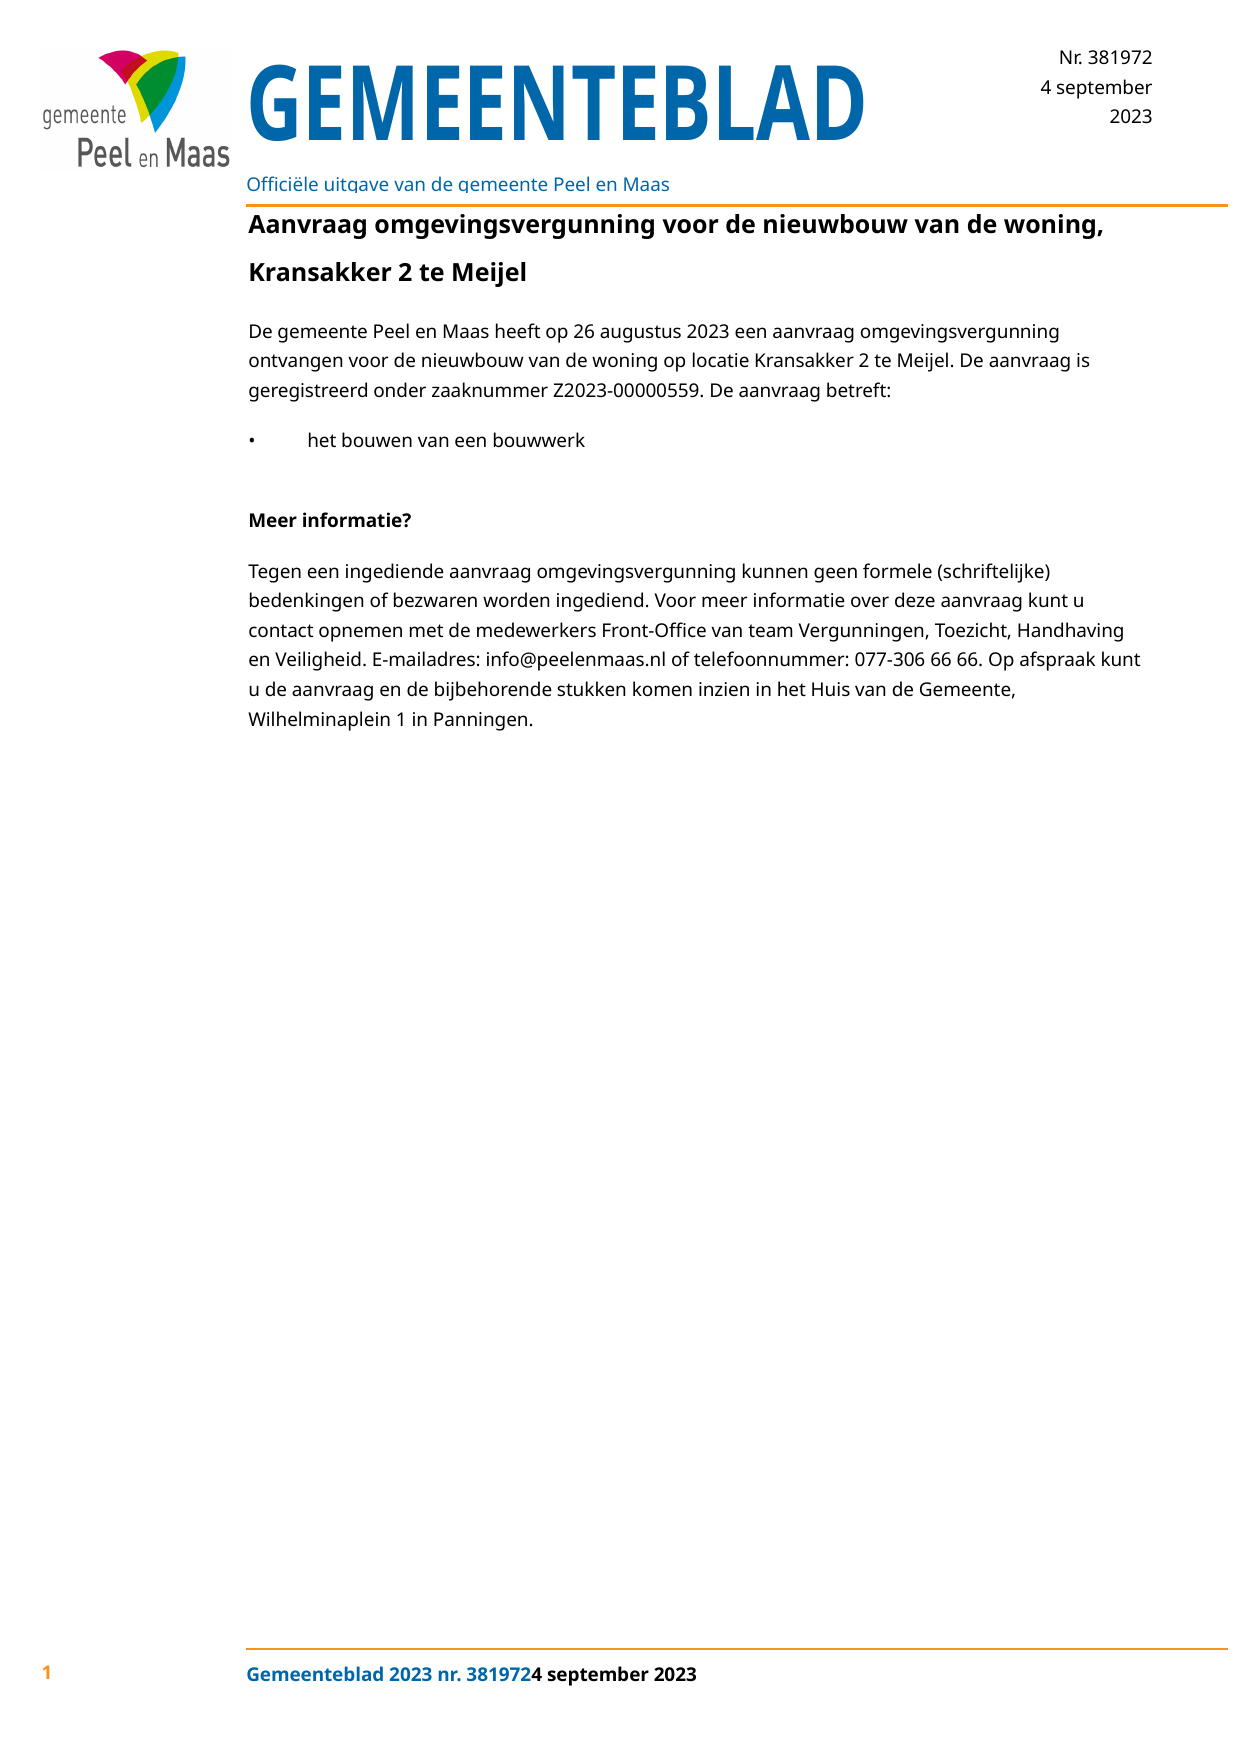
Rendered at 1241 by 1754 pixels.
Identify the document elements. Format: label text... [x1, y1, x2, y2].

text Tegen een ingediende aanvraag omgevingsvergunning kunnen geen formele (schriftelijke) bedenkingen of bezwaren worden ingediend. Voor meer informatie over deze aanvraag kunt u contact opnemen met de medewerkers Front-Office van team Vergunningen, Toezicht, Handhaving en Veiligheid. E-mailadres: info@peelenmaas.nl of telefoonnummer: 077-306 66 66. Op afspraak kunt u de aanvraag en de bijbehorende stukken komen inzien in het Huis van de Gemeente, Wilhelminaplein 1 in Panningen. [248, 558, 1152, 732]
picture [41, 47, 231, 172]
text Aanvraag omgevingsvergunning voor de nieuwbouw van de woning, Kransakker 2 te Meijel [248, 207, 1152, 288]
text Meer informatie? [248, 507, 1152, 533]
list het bouwen van een bouwwerk [248, 427, 1152, 453]
text De gemeente Peel en Maas heeft op 26 augustus 2023 een aanvraag omgevingsvergunning ontvangen voor de nieuwbouw van de woning op locatie Kransakker 2 te Meijel. De aanvraag is geregistreerd onder zaaknummer Z2023-00000559. De aanvraag betreft: [248, 318, 1152, 403]
